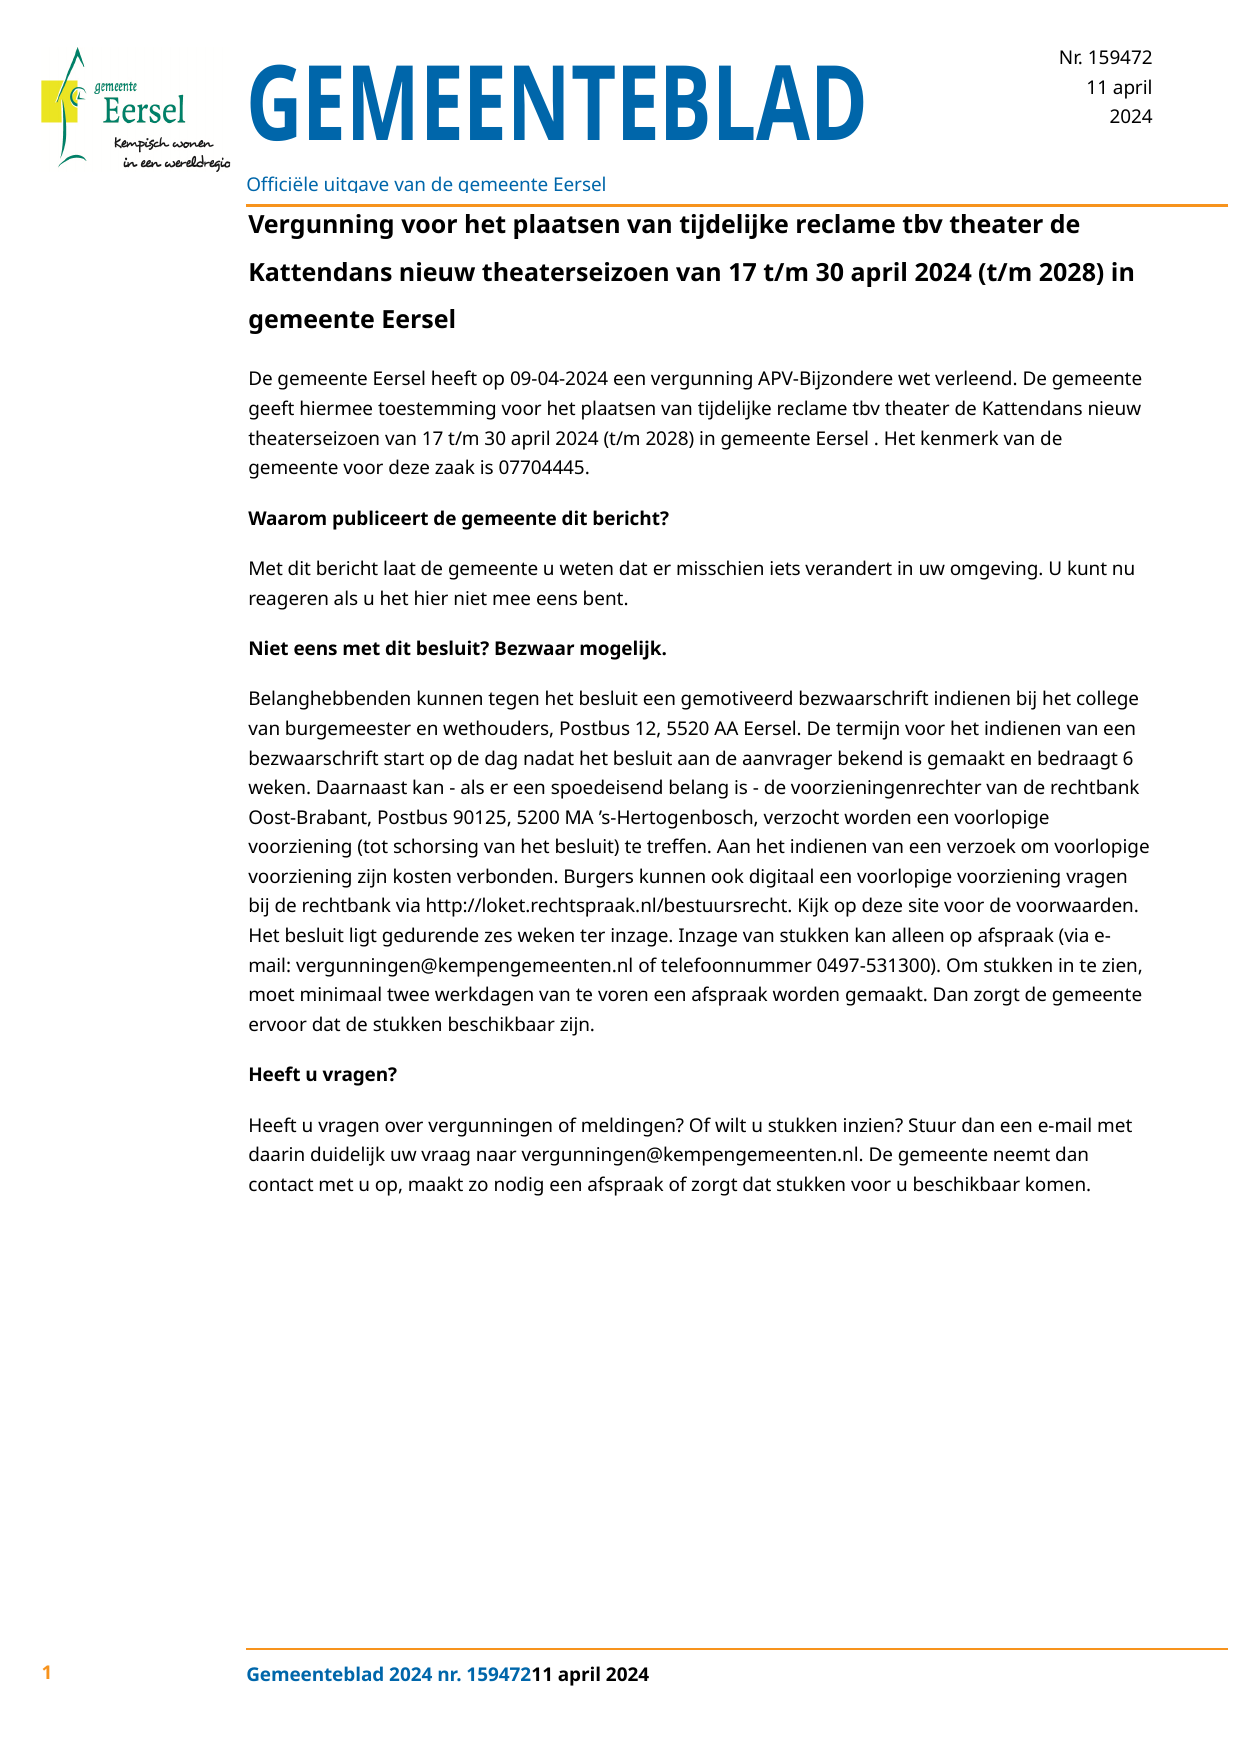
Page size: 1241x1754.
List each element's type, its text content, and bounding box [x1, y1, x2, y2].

text Belanghebbenden kunnen tegen het besluit een gemotiveerd bezwaarschrift indienen bij het college van burgemeester en wethouders, Postbus 12, 5520 AA Eersel. De termijn voor het indienen van een bezwaarschrift start op de dag nadat het besluit aan de aanvrager bekend is gemaakt en bedraagt 6 weken. Daarnaast kan - als er een spoedeisend belang is - de voorzieningenrechter van de rechtbank Oost-Brabant, Postbus 90125, 5200 MA ’s-Hertogenbosch, verzocht worden een voorlopige voorziening (tot schorsing van het besluit) te treffen. Aan het indienen van een verzoek om voorlopige voorziening zijn kosten verbonden. Burgers kunnen ook digitaal een voorlopige voorziening vragen bij de rechtbank via http://loket.rechtspraak.nl/bestuursrecht. Kijk op deze site voor de voorwaarden. Het besluit ligt gedurende zes weken ter inzage. Inzage van stukken kan alleen op afspraak (via e-mail: vergunningen@kempengemeenten.nl of telefoonnummer 0497-531300). Om stukken in te zien, moet minimaal twee werkdagen van te voren een afspraak worden gemaakt. Dan zorgt de gemeente ervoor dat de stukken beschikbaar zijn. [248, 686, 1152, 1037]
text Niet eens met dit besluit? Bezwaar mogelijk. [248, 635, 1152, 661]
text Heeft u vragen? [248, 1061, 1152, 1087]
text Vergunning voor het plaatsen van tijdelijke reclame tbv theater de Kattendans nieuw theaterseizoen van 17 t/m 30 april 2024 (t/m 2028) in gemeente Eersel [248, 207, 1152, 336]
text Heeft u vragen over vergunningen of meldingen? Of wilt u stukken inzien? Stuur dan een e-mail met daarin duidelijk uw vraag naar vergunningen@kempengemeenten.nl. De gemeente neemt dan contact met u op, maakt zo nodig een afspraak of zorgt dat stukken voor u beschikbaar komen. [248, 1112, 1152, 1197]
text Met dit bericht laat de gemeente u weten dat er misschien iets verandert in uw omgeving. U kunt nu reageren als u het hier niet mee eens bent. [248, 555, 1152, 610]
text De gemeente Eersel heeft op 09-04-2024 een vergunning APV-Bijzondere wet verleend. De gemeente geeft hiermee toestemming voor het plaatsen van tijdelijke reclame tbv theater de Kattendans nieuw theaterseizoen van 17 t/m 30 april 2024 (t/m 2028) in gemeente Eersel . Het kenmerk van de gemeente voor deze zaak is 07704445. [248, 366, 1152, 480]
picture [41, 47, 231, 172]
text Waarom publiceert de gemeente dit bericht? [248, 505, 1152, 530]
